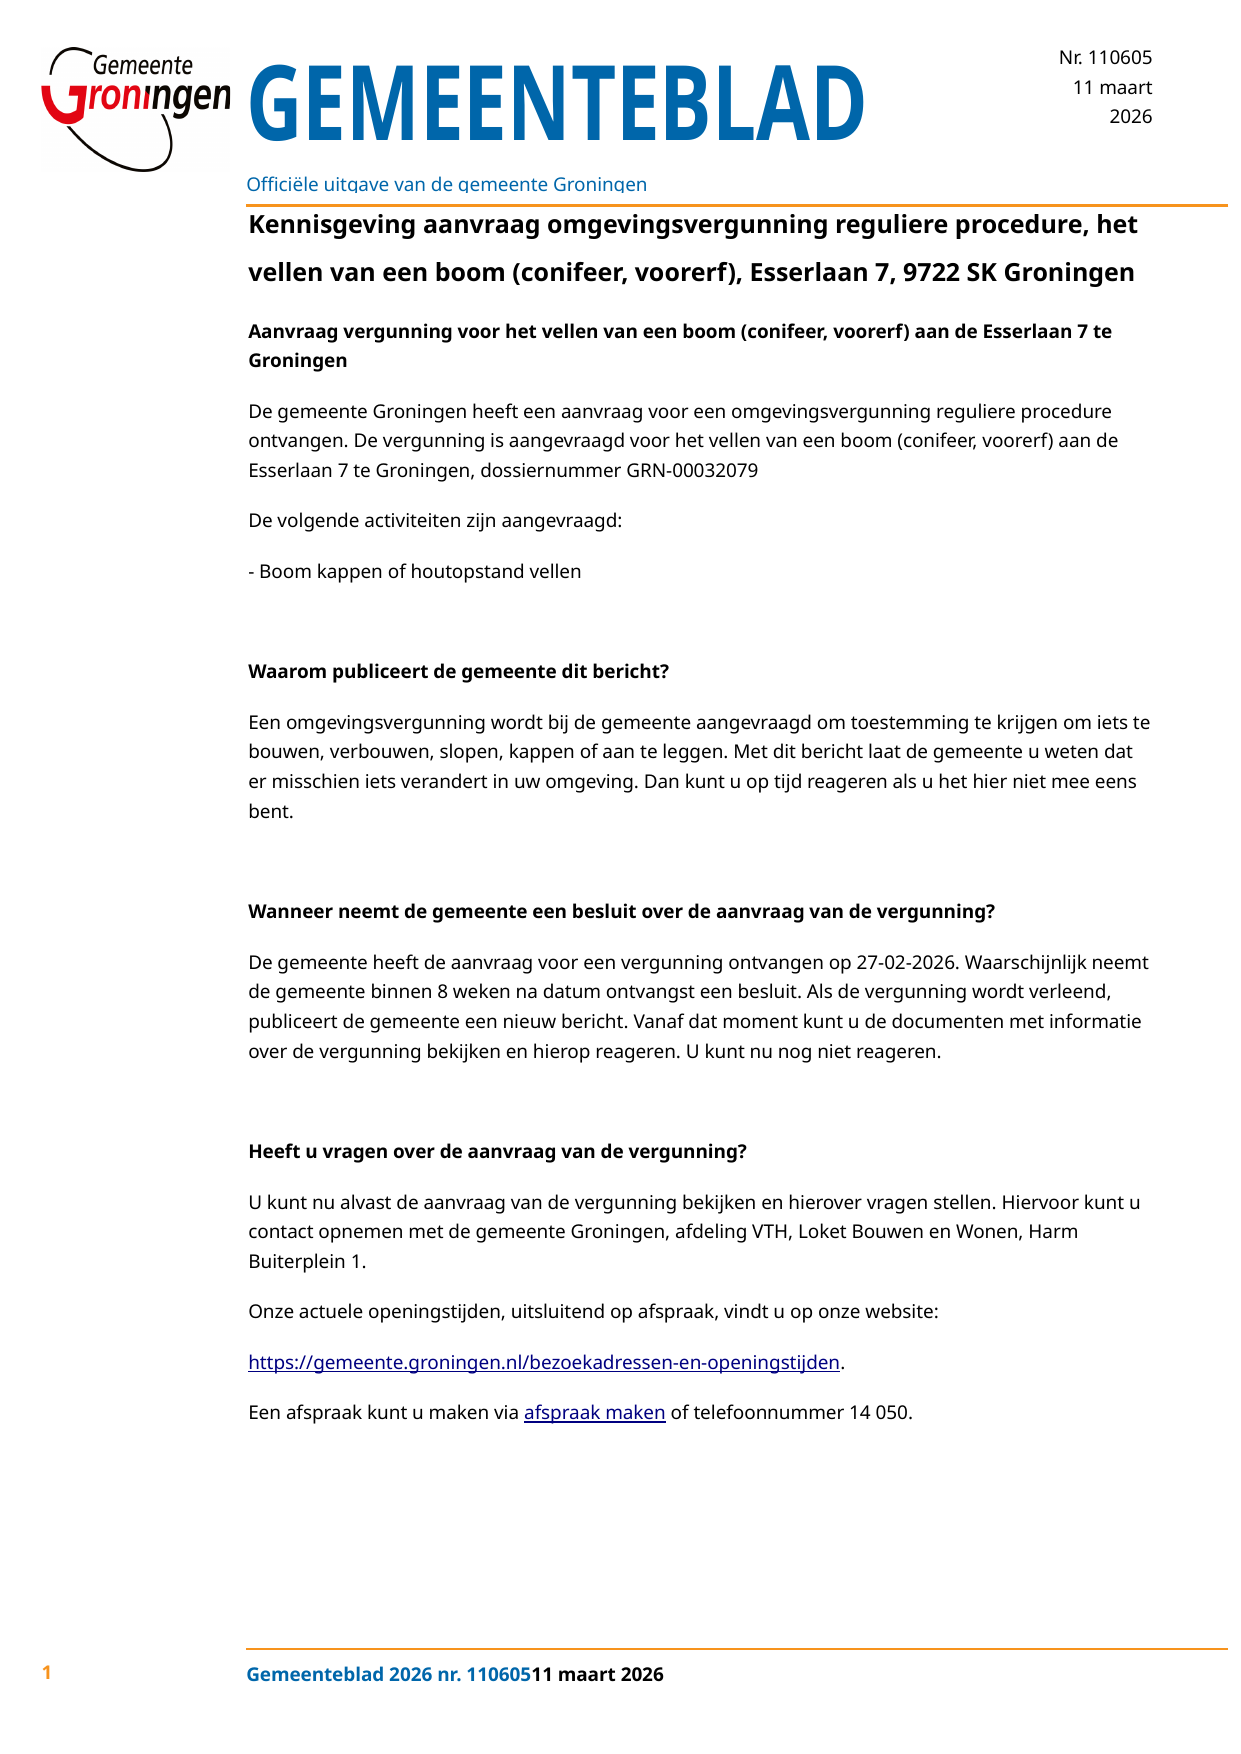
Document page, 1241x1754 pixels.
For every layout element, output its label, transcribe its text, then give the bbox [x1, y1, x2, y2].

text U kunt nu alvast de aanvraag van de vergunning bekijken en hierover vragen stellen. Hiervoor kunt u contact opnemen met de gemeente Groningen, afdeling VTH, Loket Bouwen en Wonen, Harm Buiterplein 1. [248, 1189, 1152, 1274]
text Onze actuele openingstijden, uitsluitend op afspraak, vindt u op onze website: [248, 1299, 1152, 1324]
picture [41, 47, 231, 172]
text De gemeente heeft de aanvraag voor een vergunning ontvangen op 27-02-2026. Waarschijnlijk neemt de gemeente binnen 8 weken na datum ontvangst een besluit. Als de vergunning wordt verleend, publiceert de gemeente een nieuw bericht. Vanaf dat moment kunt u de documenten met informatie over de vergunning bekijken en hierop reageren. U kunt nu nog niet reageren. [248, 949, 1152, 1064]
text https://gemeente.groningen.nl/bezoekadressen-en-openingstijden. [248, 1349, 1152, 1375]
text Waarom publiceert de gemeente dit bericht? [248, 659, 1152, 684]
text Een omgevingsvergunning wordt bij de gemeente aangevraagd om toestemming te krijgen om iets te bouwen, verbouwen, slopen, kappen of aan te leggen. Met dit bericht laat de gemeente u weten dat er misschien iets verandert in uw omgeving. Dan kunt u op tijd reageren als u het hier niet mee eens bent. [248, 709, 1152, 824]
text Wanneer neemt de gemeente een besluit over de aanvraag van de vergunning? [248, 899, 1152, 924]
text Kennisgeving aanvraag omgevingsvergunning reguliere procedure, het vellen van een boom (conifeer, voorerf), Esserlaan 7, 9722 SK Groningen [248, 207, 1152, 288]
text Een afspraak kunt u maken via afspraak maken of telefoonnummer 14 050. [248, 1399, 1152, 1425]
text - Boom kappen of houtopstand vellen [248, 558, 1152, 584]
text Heeft u vragen over de aanvraag van de vergunning? [248, 1139, 1152, 1164]
text Aanvraag vergunning voor het vellen van een boom (conifeer, voorerf) aan de Esserlaan 7 te Groningen [248, 318, 1152, 373]
text De volgende activiteiten zijn aangevraagd: [248, 507, 1152, 533]
text De gemeente Groningen heeft een aanvraag voor een omgevingsvergunning reguliere procedure ontvangen. De vergunning is aangevraagd voor het vellen van een boom (conifeer, voorerf) aan de Esserlaan 7 te Groningen, dossiernummer GRN-00032079 [248, 398, 1152, 483]
